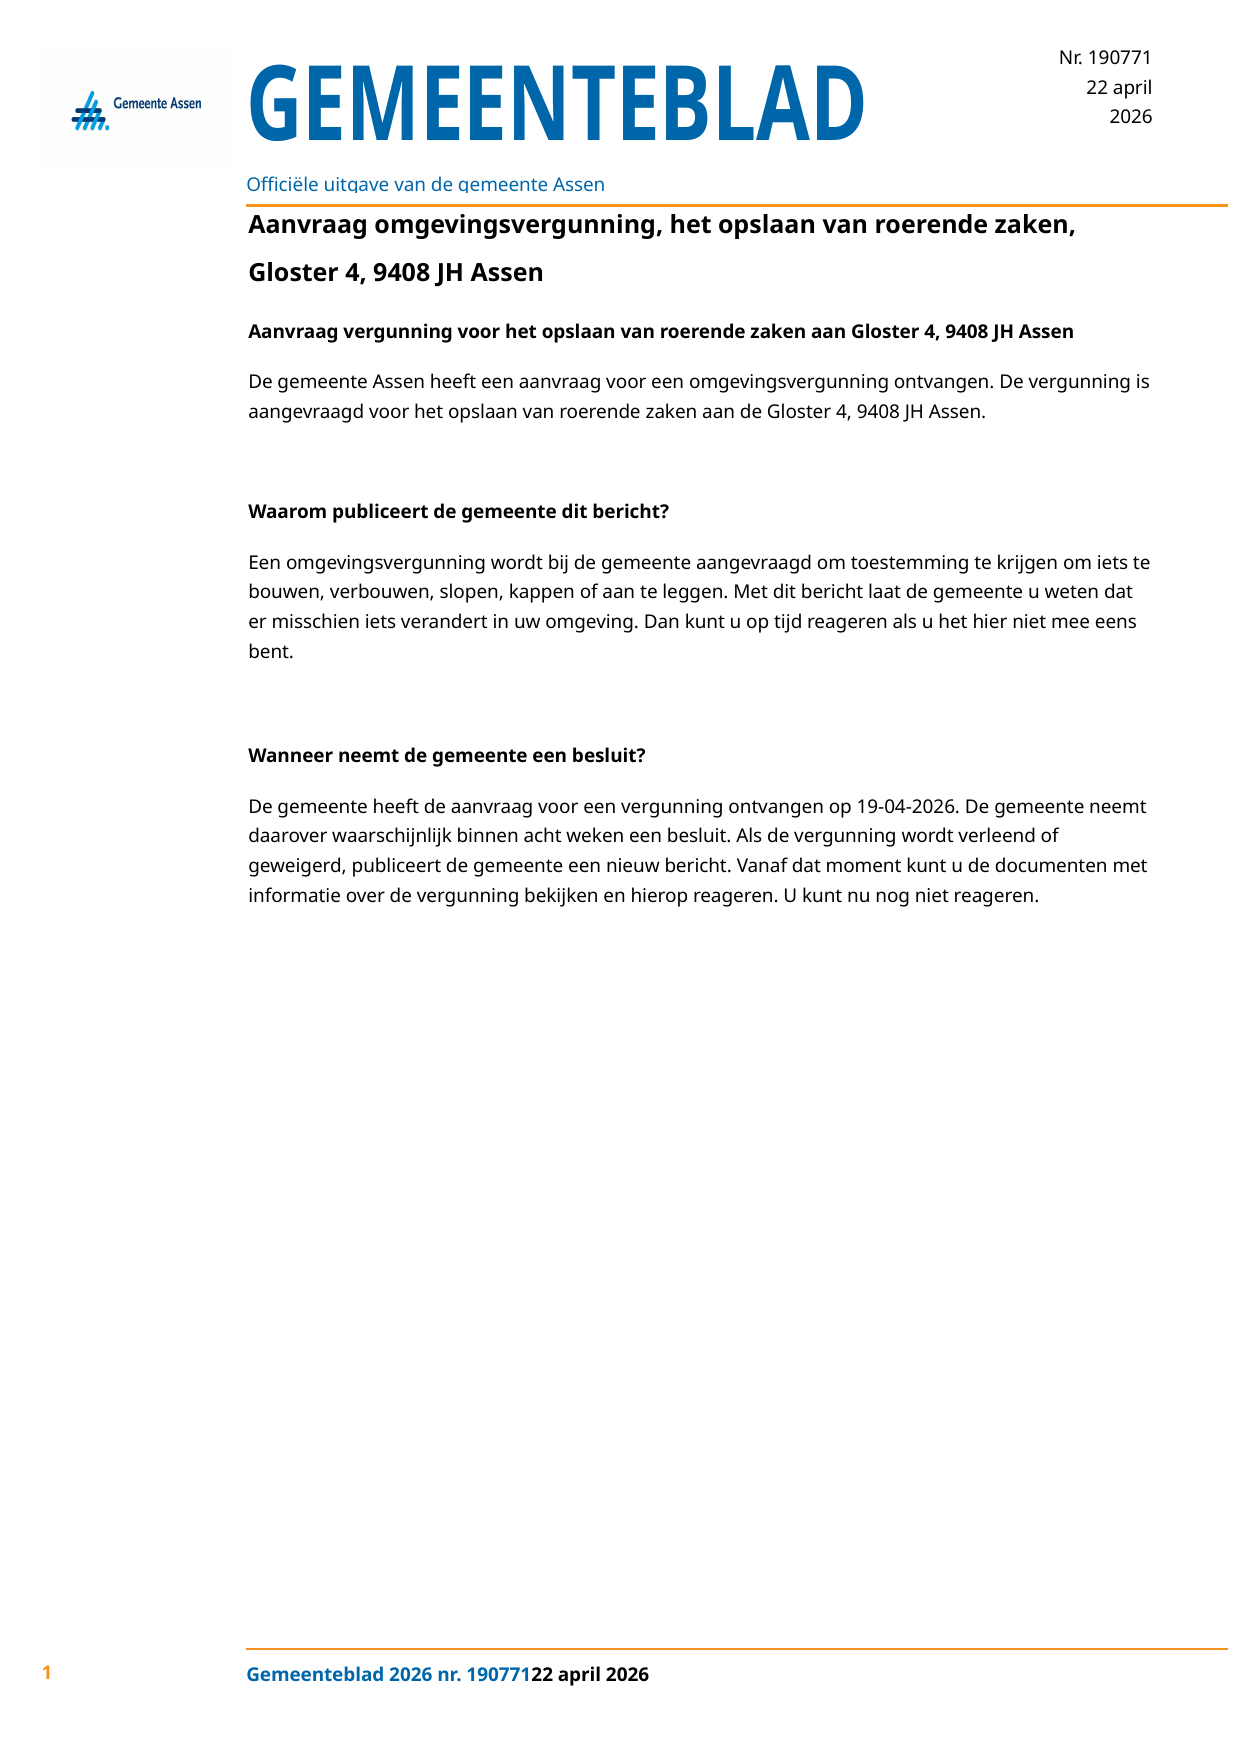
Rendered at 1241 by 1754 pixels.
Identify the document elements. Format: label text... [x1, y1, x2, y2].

text De gemeente heeft de aanvraag voor een vergunning ontvangen op 19-04-2026. De gemeente neemt daarover waarschijnlijk binnen acht weken een besluit. Als de vergunning wordt verleend of geweigerd, publiceert de gemeente een nieuw bericht. Vanaf dat moment kunt u de documenten met informatie over de vergunning bekijken en hierop reageren. U kunt nu nog niet reageren. [248, 793, 1152, 908]
text Een omgevingsvergunning wordt bij de gemeente aangevraagd om toestemming te krijgen om iets te bouwen, verbouwen, slopen, kappen of aan te leggen. Met dit bericht laat de gemeente u weten dat er misschien iets verandert in uw omgeving. Dan kunt u op tijd reageren als u het hier niet mee eens bent. [248, 549, 1152, 664]
text Aanvraag omgevingsvergunning, het opslaan van roerende zaken, Gloster 4, 9408 JH Assen [248, 207, 1152, 288]
text ﻿Wanneer neemt de gemeente een besluit? [248, 739, 1152, 768]
text De gemeente Assen heeft een aanvraag voor een omgevingsvergunning ontvangen. De vergunning is aangevraagd voor het opslaan van roerende zaken aan de Gloster 4, 9408 JH Assen. [248, 368, 1152, 424]
text Waarom publiceert de gemeente dit bericht? [248, 499, 1152, 524]
text Aanvraag vergunning voor het opslaan van roerende zaken aan Gloster 4, 9408 JH Assen [248, 318, 1152, 344]
picture [41, 47, 231, 172]
